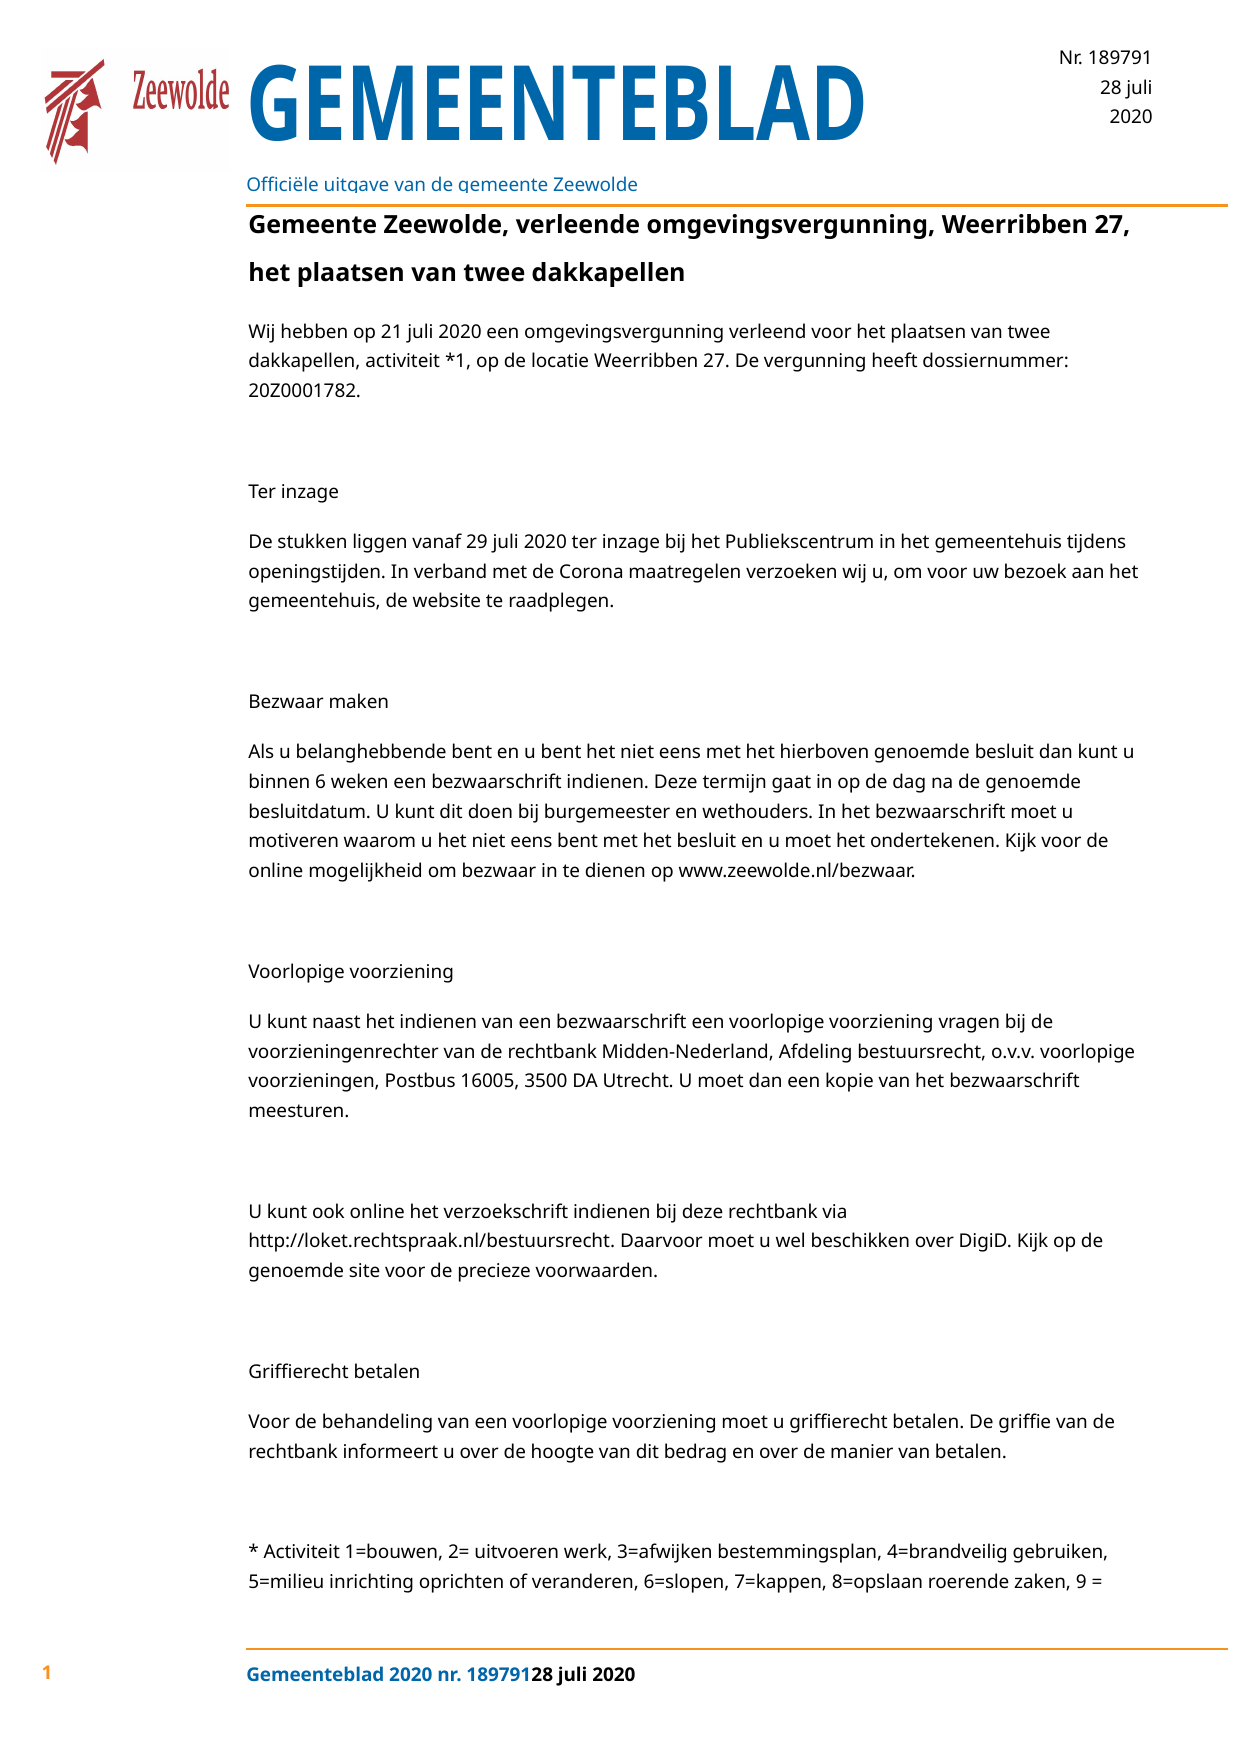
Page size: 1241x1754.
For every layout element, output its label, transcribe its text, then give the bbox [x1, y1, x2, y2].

text Voorlopige voorziening [248, 958, 1152, 984]
text Bezwaar maken [248, 688, 1152, 714]
text Griffierecht betalen [248, 1358, 1152, 1384]
text U kunt naast het indienen van een bezwaarschrift een voorlopige voorziening vragen bij de voorzieningenrechter van de rechtbank Midden-Nederland, Afdeling bestuursrecht, o.v.v. voorlopige voorzieningen, Postbus 16005, 3500 DA Utrecht. U moet dan een kopie van het bezwaarschrift meesturen. [248, 1008, 1152, 1123]
text Gemeente Zeewolde, verleende omgevingsvergunning, Weerribben 27, het plaatsen van twee dakkapellen [248, 207, 1152, 288]
picture [41, 47, 231, 172]
text Ter inzage [248, 478, 1152, 504]
text Voor de behandeling van een voorlopige voorziening moet u griffierecht betalen. De griffie van de rechtbank informeert u over de hoogte van dit bedrag en over de manier van betalen. [248, 1408, 1152, 1464]
text De stukken liggen vanaf 29 juli 2020 ter inzage bij het Publiekscentrum in het gemeentehuis tijdens openingstijden. In verband met de Corona maatregelen verzoeken wij u, om voor uw bezoek aan het gemeentehuis, de website te raadplegen. [248, 528, 1152, 613]
text * Activiteit 1=bouwen, 2= uitvoeren werk, 3=afwijken bestemmingsplan, 4=brandveilig gebruiken, 5=milieu inrichting oprichten of veranderen, 6=slopen, 7=kappen, 8=opslaan roerende zaken, 9 = [248, 1539, 1152, 1594]
text U kunt ook online het verzoekschrift indienen bij deze rechtbank via http://loket.rechtspraak.nl/bestuursrecht. Daarvoor moet u wel beschikken over DigiD. Kijk op de genoemde site voor de precieze voorwaarden. [248, 1198, 1152, 1283]
text Als u belanghebbende bent en u bent het niet eens met het hierboven genoemde besluit dan kunt u binnen 6 weken een bezwaarschrift indienen. Deze termijn gaat in op de dag na de genoemde besluitdatum. U kunt dit doen bij burgemeester en wethouders. In het bezwaarschrift moet u motiveren waarom u het niet eens bent met het besluit en u moet het ondertekenen. Kijk voor de online mogelijkheid om bezwaar in te dienen op www.zeewolde.nl/bezwaar. [248, 739, 1152, 883]
text Wij hebben op 21 juli 2020 een omgevingsvergunning verleend voor het plaatsen van twee dakkapellen, activiteit *1, op de locatie Weerribben 27. De vergunning heeft dossiernummer: 20Z0001782. [248, 318, 1152, 403]
